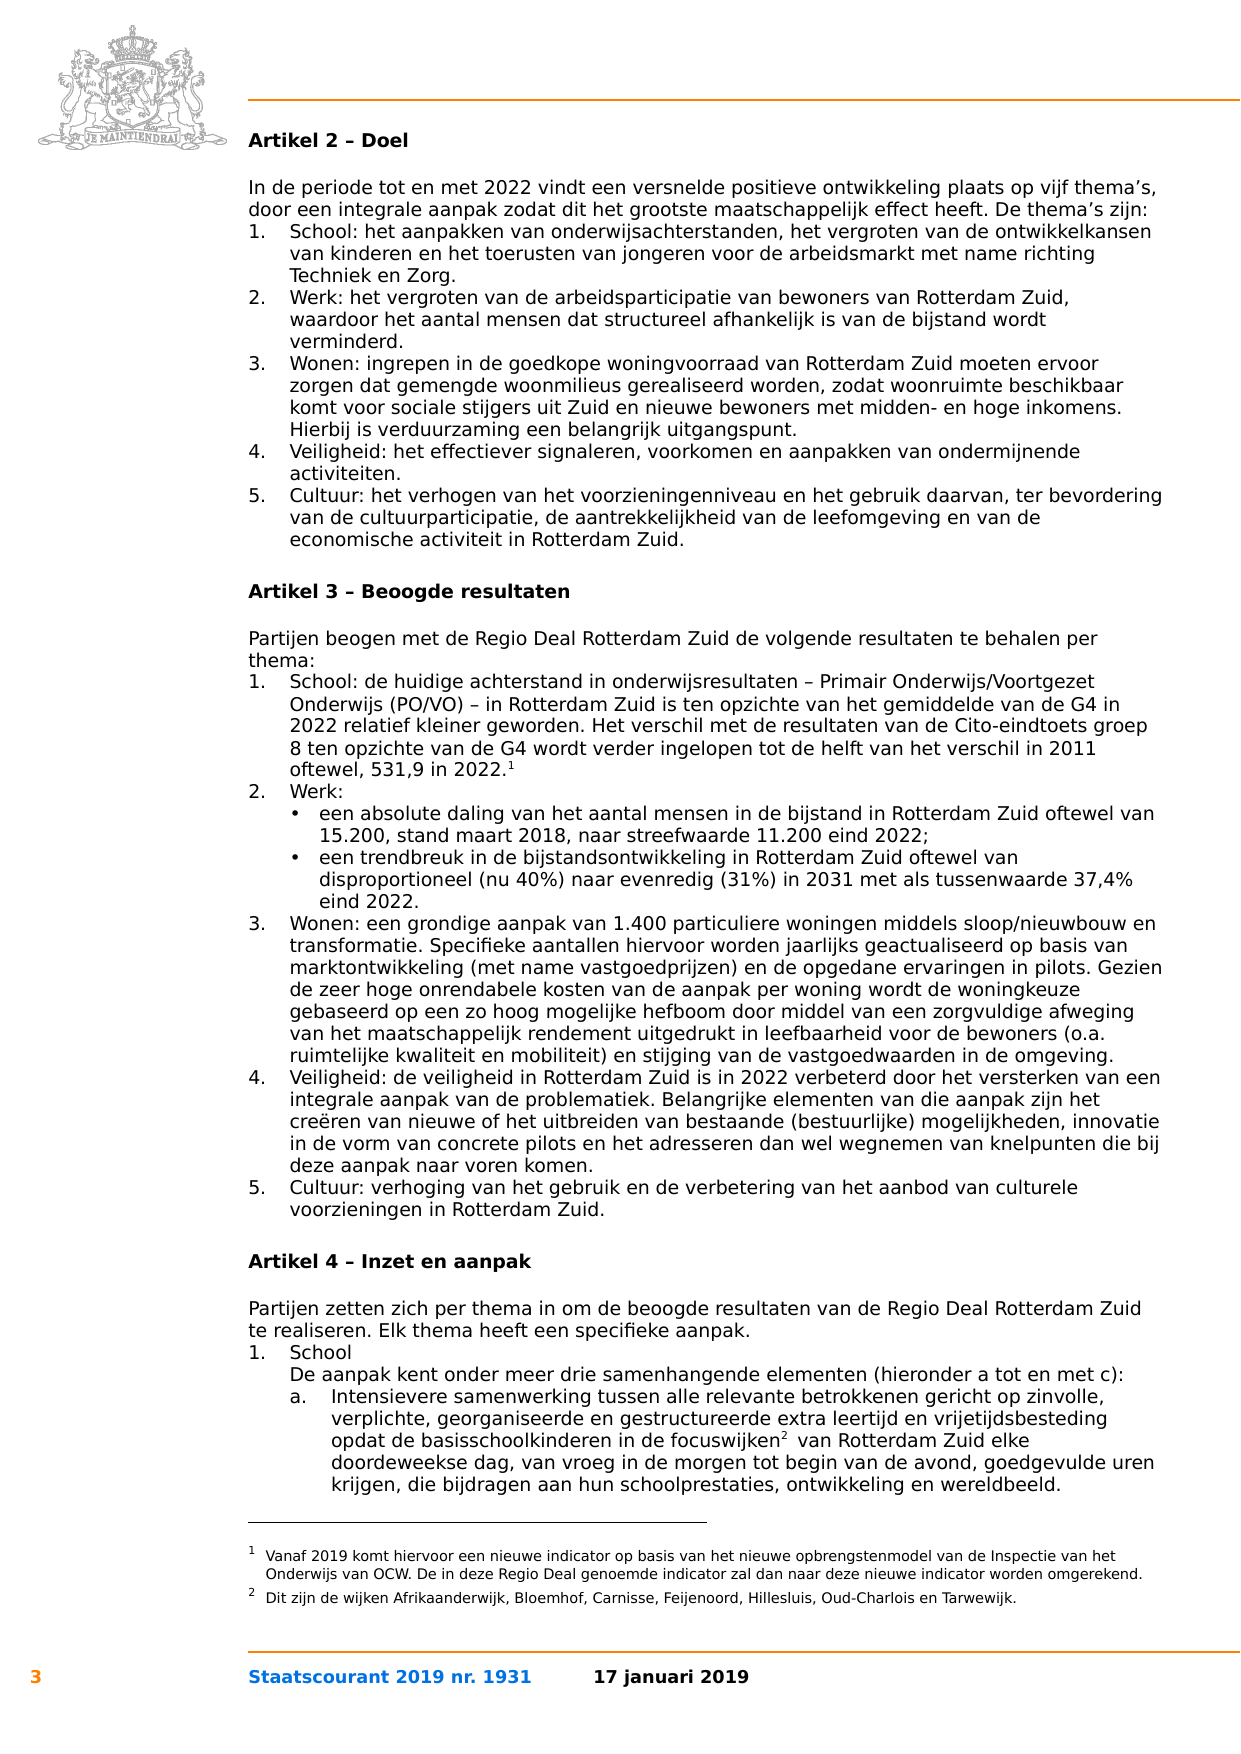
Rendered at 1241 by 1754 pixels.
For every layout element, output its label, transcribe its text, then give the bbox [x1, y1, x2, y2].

text 4. Veiligheid: de veiligheid in Rotterdam Zuid is in 2022 verbeterd door het versterken van een integrale aanpak van de problematiek. Belangrijke elementen van die aanpak zijn het creëren van nieuwe of het uitbreiden van bestaande (bestuurlijke) mogelijkheden, innovatie in de vorm van concrete pilots en het adresseren dan wel wegnemen van knelpunten die bij deze aanpak naar voren komen. [248, 1067, 1163, 1177]
text 3. Wonen: een grondige aanpak van 1.400 particuliere woningen middels sloop/nieuwbouw en transformatie. Specifieke aantallen hiervoor worden jaarlijks geactualiseerd op basis van marktontwikkeling (met name vastgoedprijzen) en de opgedane ervaringen in pilots. Gezien de zeer hoge onrendabele kosten van de aanpak per woning wordt de woningkeuze gebaseerd op een zo hoog mogelijke hefboom door middel van een zorgvuldige afweging van het maatschappelijk rendement uitgedrukt in leefbaarheid voor de bewoners (o.a. ruimtelijke kwaliteit en mobiliteit) en stijging van de vastgoedwaarden in de omgeving. [248, 913, 1163, 1067]
subtitle Artikel 3 – Beoogde resultaten [248, 581, 1163, 602]
text 4. Veiligheid: het effectiever signaleren, voorkomen en aanpakken van ondermijnende activiteiten. [248, 441, 1163, 484]
text 5. Cultuur: het verhogen van het voorzieningenniveau en het gebruik daarvan, ter bevordering van de cultuurparticipatie, de aantrekkelijkheid van de leefomgeving en van de economische activiteit in Rotterdam Zuid. [248, 484, 1163, 551]
text 3. Wonen: ingrepen in de goedkope woningvoorraad van Rotterdam Zuid moeten ervoor zorgen dat gemengde woonmilieus gerealiseerd worden, zodat woonruimte beschikbaar komt voor sociale stijgers uit Zuid en nieuwe bewoners met midden- en hoge inkomens. Hierbij is verduurzaming een belangrijk uitgangspunt. [248, 353, 1163, 441]
text Vanaf 2019 komt hiervoor een nieuwe indicator op basis van het nieuwe opbrengstenmodel van de Inspectie van het Onderwijs van OCW. De in deze Regio Deal genoemde indicator zal dan naar deze nieuwe indicator worden omgerekend. [248, 1544, 1163, 1583]
text • een trendbreuk in de bijstandsontwikkeling in Rotterdam Zuid oftewel van disproportioneel (nu 40%) naar evenredig (31%) in 2031 met als tussenwaarde 37,4% eind 2022. [289, 847, 1163, 913]
text In de periode tot en met 2022 vindt een versnelde positieve ontwikkeling plaats op vijf thema’s, door een integrale aanpak zodat dit het grootste maatschappelijk effect heeft. De thema’s zijn: [248, 177, 1163, 221]
text De aanpak kent onder meer drie samenhangende elementen (hieronder a tot en met c): [289, 1364, 1163, 1386]
text 5. Cultuur: verhoging van het gebruik en de verbetering van het aanbod van culturele voorzieningen in Rotterdam Zuid. [248, 1177, 1163, 1221]
subtitle Artikel 2 – Doel [248, 130, 1163, 152]
text 1. School: de huidige achterstand in onderwijsresultaten – Primair Onderwijs/Voortgezet Onderwijs (PO/VO) – in Rotterdam Zuid is ten opzichte van het gemiddelde van de G4 in 2022 relatief kleiner geworden. Het verschil met de resultaten van de Cito-eindtoets groep 8 ten opzichte van de G4 wordt verder ingelopen tot de helft van het verschil in 2011 oftewel, 531,9 in 2022. [248, 671, 1163, 781]
text 1. School: het aanpakken van onderwijsachterstanden, het vergroten van de ontwikkelkansen van kinderen en het toerusten van jongeren voor de arbeidsmarkt met name richting Techniek en Zorg. [248, 221, 1163, 287]
picture [38, 25, 227, 150]
text • een absolute daling van het aantal mensen in de bijstand in Rotterdam Zuid oftewel van 15.200, stand maart 2018, naar streefwaarde 11.200 eind 2022; [289, 803, 1163, 847]
subtitle Artikel 4 – Inzet en aanpak [248, 1251, 1163, 1273]
text 2. Werk: [248, 781, 1163, 803]
text Partijen beogen met de Regio Deal Rotterdam Zuid de volgende resultaten te behalen per thema: [248, 627, 1163, 671]
text Partijen zetten zich per thema in om de beoogde resultaten van de Regio Deal Rotterdam Zuid te realiseren. Elk thema heeft een specifieke aanpak. [248, 1298, 1163, 1342]
text 1. School [248, 1342, 1163, 1364]
text a. Intensievere samenwerking tussen alle relevante betrokkenen gericht op zinvolle, verplichte, georganiseerde en gestructureerde extra leertijd en vrijetijdsbesteding opdat de basisschoolkinderen in de focuswijken van Rotterdam Zuid elke doordeweekse dag, van vroeg in de morgen tot begin van de avond, goedgevulde uren krijgen, die bijdragen aan hun schoolprestaties, ontwikkeling en wereldbeeld. [289, 1386, 1163, 1496]
text 2. Werk: het vergroten van de arbeidsparticipatie van bewoners van Rotterdam Zuid, waardoor het aantal mensen dat structureel afhankelijk is van de bijstand wordt verminderd. [248, 287, 1163, 353]
text Dit zijn de wijken Afrikaanderwijk, Bloemhof, Carnisse, Feijenoord, Hillesluis, Oud-Charlois en Tarwewijk. [248, 1586, 1163, 1608]
